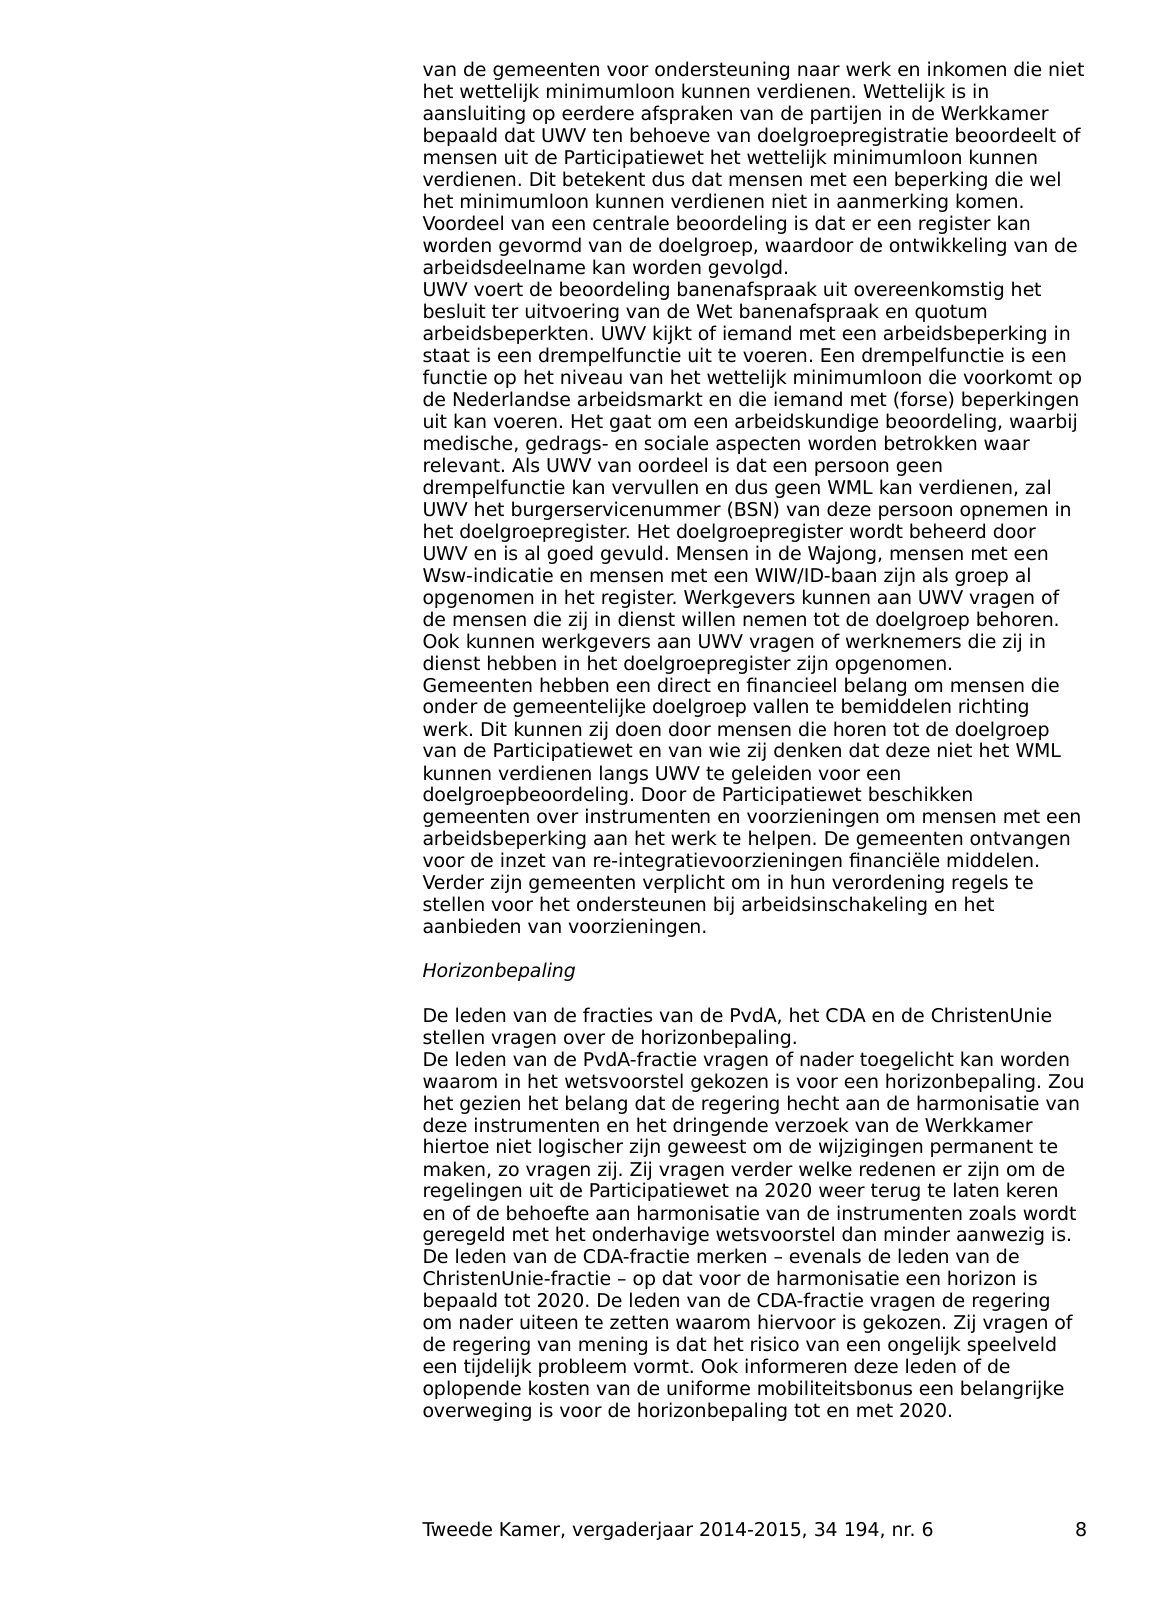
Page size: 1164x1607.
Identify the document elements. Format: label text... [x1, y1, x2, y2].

subtitle Horizonbepaling [422, 960, 1087, 982]
text De leden van de PvdA-fractie vragen of nader toegelicht kan worden waarom in het wetsvoorstel gekozen is voor een horizonbepaling. Zou het gezien het belang dat de regering hecht aan de harmonisatie van deze instrumenten en het dringende verzoek van de Werkkamer hiertoe niet logischer zijn geweest om de wijzigingen permanent te maken, zo vragen zij. Zij vragen verder welke redenen er zijn om de regelingen uit de Participatiewet na 2020 weer terug te laten keren en of de behoefte aan harmonisatie van de instrumenten zoals wordt geregeld met het onderhavige wetsvoorstel dan minder aanwezig is. [422, 1048, 1087, 1246]
text Gemeenten hebben een direct en financieel belang om mensen die onder de gemeentelijke doelgroep vallen te bemiddelen richting werk. Dit kunnen zij doen door mensen die horen tot de doelgroep van de Participatiewet en van wie zij denken dat deze niet het WML kunnen verdienen langs UWV te geleiden voor een doelgroepbeoordeling. Door de Participatiewet beschikken gemeenten over instrumenten en voorzieningen om mensen met een arbeidsbeperking aan het werk te helpen. De gemeenten ontvangen voor de inzet van re-integratievoorzieningen financiële middelen. Verder zijn gemeenten verplicht om in hun verordening regels te stellen voor het ondersteunen bij arbeidsinschakeling en het aanbieden van voorzieningen. [422, 674, 1087, 938]
text UWV voert de beoordeling banenafspraak uit overeenkomstig het besluit ter uitvoering van de Wet banenafspraak en quotum arbeidsbeperkten. UWV kijkt of iemand met een arbeidsbeperking in staat is een drempelfunctie uit te voeren. Een drempelfunctie is een functie op het niveau van het wettelijk minimumloon die voorkomt op de Nederlandse arbeidsmarkt en die iemand met (forse) beperkingen uit kan voeren. Het gaat om een arbeidskundige beoordeling, waarbij medische, gedrags- en sociale aspecten worden betrokken waar relevant. Als UWV van oordeel is dat een persoon geen drempelfunctie kan vervullen en dus geen WML kan verdienen, zal UWV het burgerservicenummer (BSN) van deze persoon opnemen in het doelgroepregister. Het doelgroepregister wordt beheerd door UWV en is al goed gevuld. Mensen in de Wajong, mensen met een Wsw-indicatie en mensen met een WIW/ID-baan zijn als groep al opgenomen in het register. Werkgevers kunnen aan UWV vragen of de mensen die zij in dienst willen nemen tot de doelgroep behoren. Ook kunnen werkgevers aan UWV vragen of werknemers die zij in dienst hebben in het doelgroepregister zijn opgenomen. [422, 279, 1087, 674]
text van de gemeenten voor ondersteuning naar werk en inkomen die niet het wettelijk minimumloon kunnen verdienen. Wettelijk is in aansluiting op eerdere afspraken van de partijen in de Werkkamer bepaald dat UWV ten behoeve van doelgroepregistratie beoordeelt of mensen uit de Participatiewet het wettelijk minimumloon kunnen verdienen. Dit betekent dus dat mensen met een beperking die wel het minimumloon kunnen verdienen niet in aanmerking komen. Voordeel van een centrale beoordeling is dat er een register kan worden gevormd van de doelgroep, waardoor de ontwikkeling van de arbeidsdeelname kan worden gevolgd. [422, 59, 1087, 279]
text De leden van de fracties van de PvdA, het CDA en de ChristenUnie stellen vragen over de horizonbepaling. [422, 1004, 1087, 1048]
text De leden van de CDA-fractie merken – evenals de leden van de ChristenUnie-fractie – op dat voor de harmonisatie een horizon is bepaald tot 2020. De leden van de CDA-fractie vragen de regering om nader uiteen te zetten waarom hiervoor is gekozen. Zij vragen of de regering van mening is dat het risico van een ongelijk speelveld een tijdelijk probleem vormt. Ook informeren deze leden of de oplopende kosten van de uniforme mobiliteitsbonus een belangrijke overweging is voor de horizonbepaling tot en met 2020. [422, 1246, 1087, 1422]
